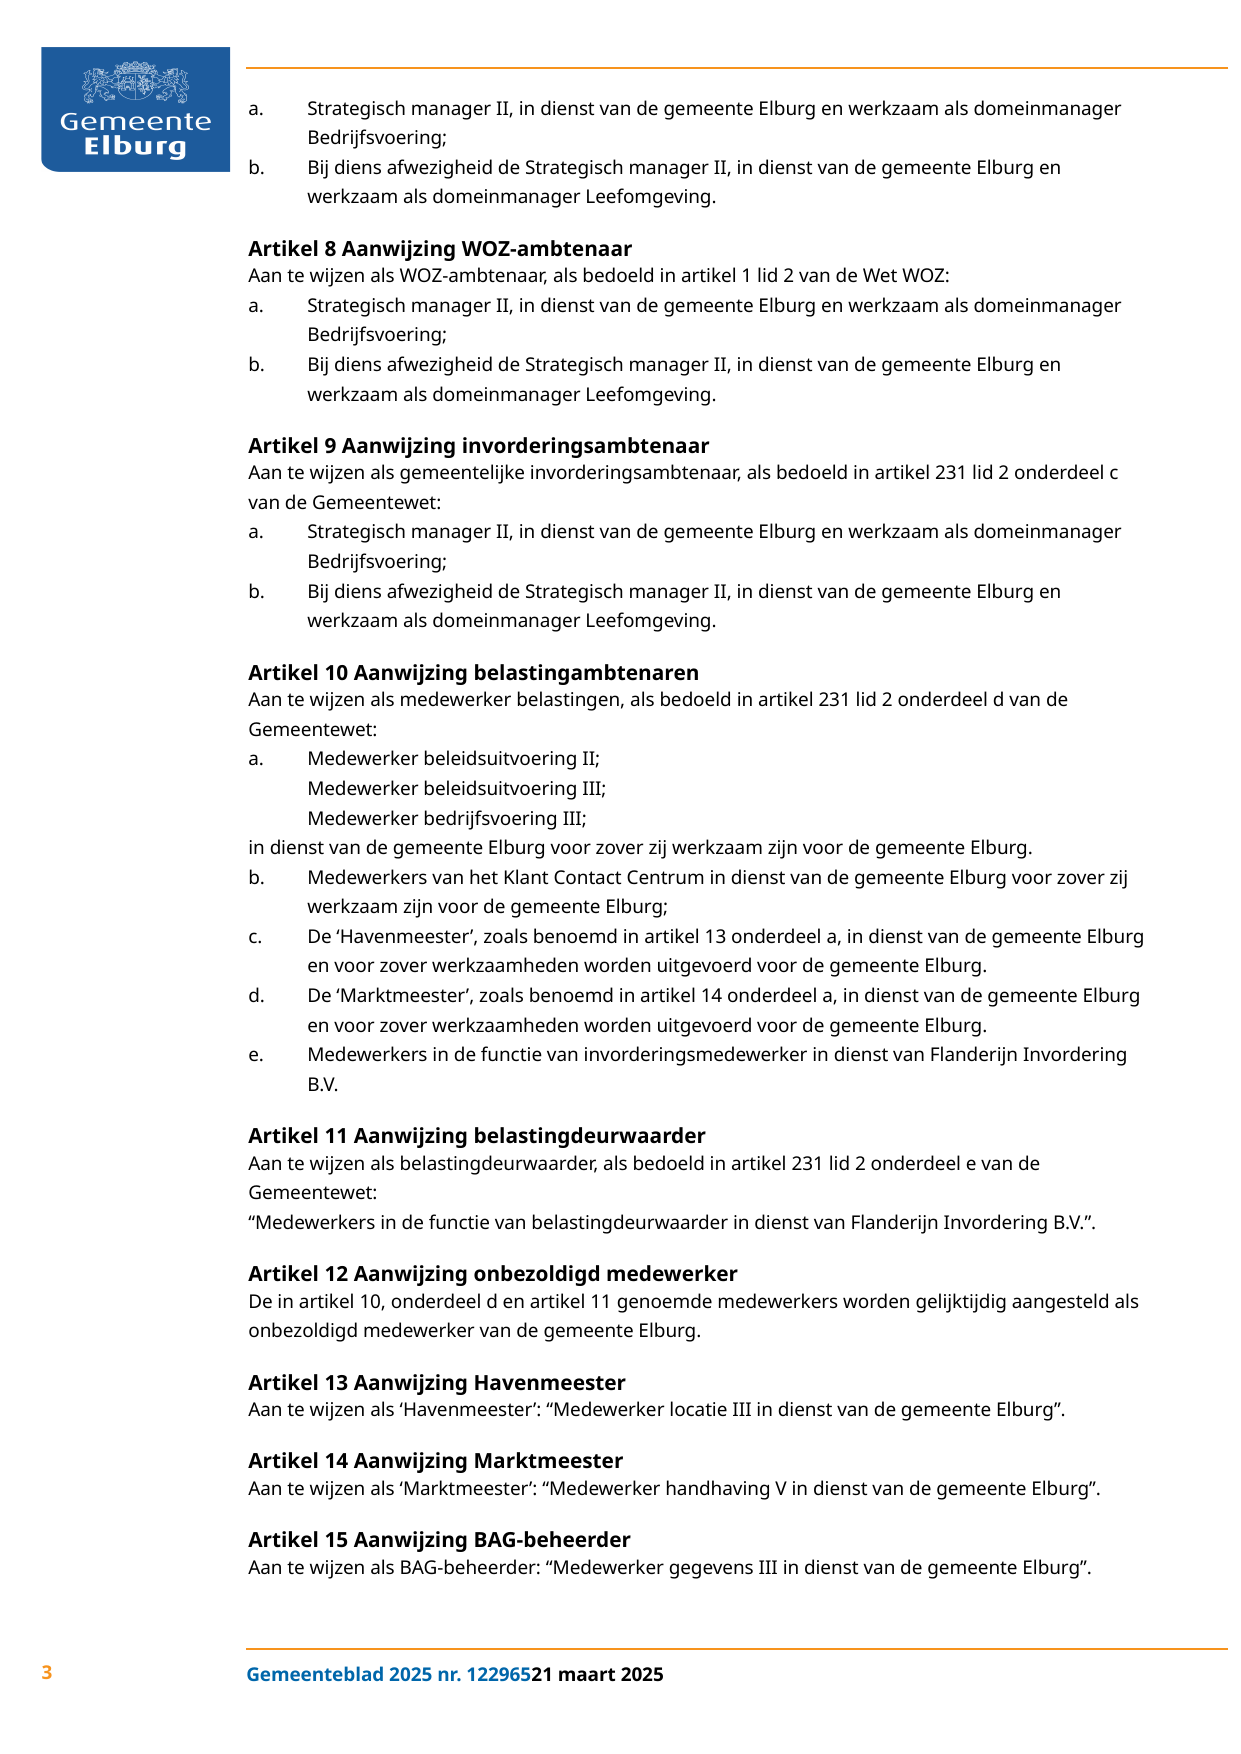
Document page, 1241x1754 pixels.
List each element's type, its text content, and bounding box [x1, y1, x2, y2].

list Strategisch manager II, in dienst van de gemeente Elburg en werkzaam als domeinmanager Bedrijfsvoering; [248, 95, 1152, 150]
text Artikel 10 Aanwijzing belastingambtenaren [248, 658, 1152, 686]
text De in artikel 10, onderdeel d en artikel 11 genoemde medewerkers worden gelijktijdig aangesteld als onbezoldigd medewerker van de gemeente Elburg. [248, 1288, 1152, 1343]
text Artikel 11 Aanwijzing belastingdeurwaarder [248, 1121, 1152, 1150]
list Strategisch manager II, in dienst van de gemeente Elburg en werkzaam als domeinmanager Bedrijfsvoering; [248, 292, 1152, 347]
text Aan te wijzen als medewerker belastingen, als bedoeld in artikel 231 lid 2 onderdeel d van de Gemeentewet: [248, 686, 1152, 742]
text Artikel 12 Aanwijzing onbezoldigd medewerker [248, 1259, 1152, 1288]
text Artikel 14 Aanwijzing Marktmeester [248, 1447, 1152, 1475]
list Bij diens afwezigheid de Strategisch manager II, in dienst van de gemeente Elburg en werkzaam als domeinmanager Leefomgeving. [248, 578, 1152, 633]
text Aan te wijzen als ‘Havenmeester’: “Medewerker locatie III in dienst van de gemeente Elburg”. [248, 1396, 1152, 1422]
text Aan te wijzen als WOZ-ambtenaar, als bedoeld in artikel 1 lid 2 van de Wet WOZ: [248, 262, 1152, 288]
text in dienst van de gemeente Elburg voor zover zij werkzaam zijn voor de gemeente Elburg. [248, 834, 1152, 860]
text Aan te wijzen als BAG-beheerder: “Medewerker gegevens III in dienst van de gemeente Elburg”. [248, 1554, 1152, 1580]
text Artikel 8 Aanwijzing WOZ-ambtenaar [248, 234, 1152, 262]
list Medewerker bedrijfsvoering III; [248, 805, 1152, 830]
text Artikel 13 Aanwijzing Havenmeester [248, 1368, 1152, 1396]
text Aan te wijzen als gemeentelijke invorderingsambtenaar, als bedoeld in artikel 231 lid 2 onderdeel c van de Gemeentewet: [248, 459, 1152, 515]
list Medewerker beleidsuitvoering II; [248, 746, 1152, 771]
list Strategisch manager II, in dienst van de gemeente Elburg en werkzaam als domeinmanager Bedrijfsvoering; [248, 519, 1152, 574]
picture [41, 47, 231, 172]
list Bij diens afwezigheid de Strategisch manager II, in dienst van de gemeente Elburg en werkzaam als domeinmanager Leefomgeving. [248, 154, 1152, 209]
list Medewerkers in de functie van invorderingsmedewerker in dienst van Flanderijn Invordering B.V. [248, 1041, 1152, 1097]
text “Medewerkers in de functie van belastingdeurwaarder in dienst van Flanderijn Invordering B.V.”. [248, 1209, 1152, 1235]
list Bij diens afwezigheid de Strategisch manager II, in dienst van de gemeente Elburg en werkzaam als domeinmanager Leefomgeving. [248, 351, 1152, 406]
text Aan te wijzen als ‘Marktmeester’: “Medewerker handhaving V in dienst van de gemeente Elburg”. [248, 1475, 1152, 1501]
list Medewerkers van het Klant Contact Centrum in dienst van de gemeente Elburg voor zover zij werkzaam zijn voor de gemeente Elburg; [248, 864, 1152, 919]
text Artikel 15 Aanwijzing BAG-beheerder [248, 1526, 1152, 1554]
list Medewerker beleidsuitvoering III; [248, 775, 1152, 801]
text Aan te wijzen als belastingdeurwaarder, als bedoeld in artikel 231 lid 2 onderdeel e van de Gemeentewet: [248, 1150, 1152, 1205]
text Artikel 9 Aanwijzing invorderingsambtenaar [248, 431, 1152, 459]
list De ‘Marktmeester’, zoals benoemd in artikel 14 onderdeel a, in dienst van de gemeente Elburg en voor zover werkzaamheden worden uitgevoerd voor de gemeente Elburg. [248, 982, 1152, 1037]
list De ‘Havenmeester’, zoals benoemd in artikel 13 onderdeel a, in dienst van de gemeente Elburg en voor zover werkzaamheden worden uitgevoerd voor de gemeente Elburg. [248, 923, 1152, 978]
